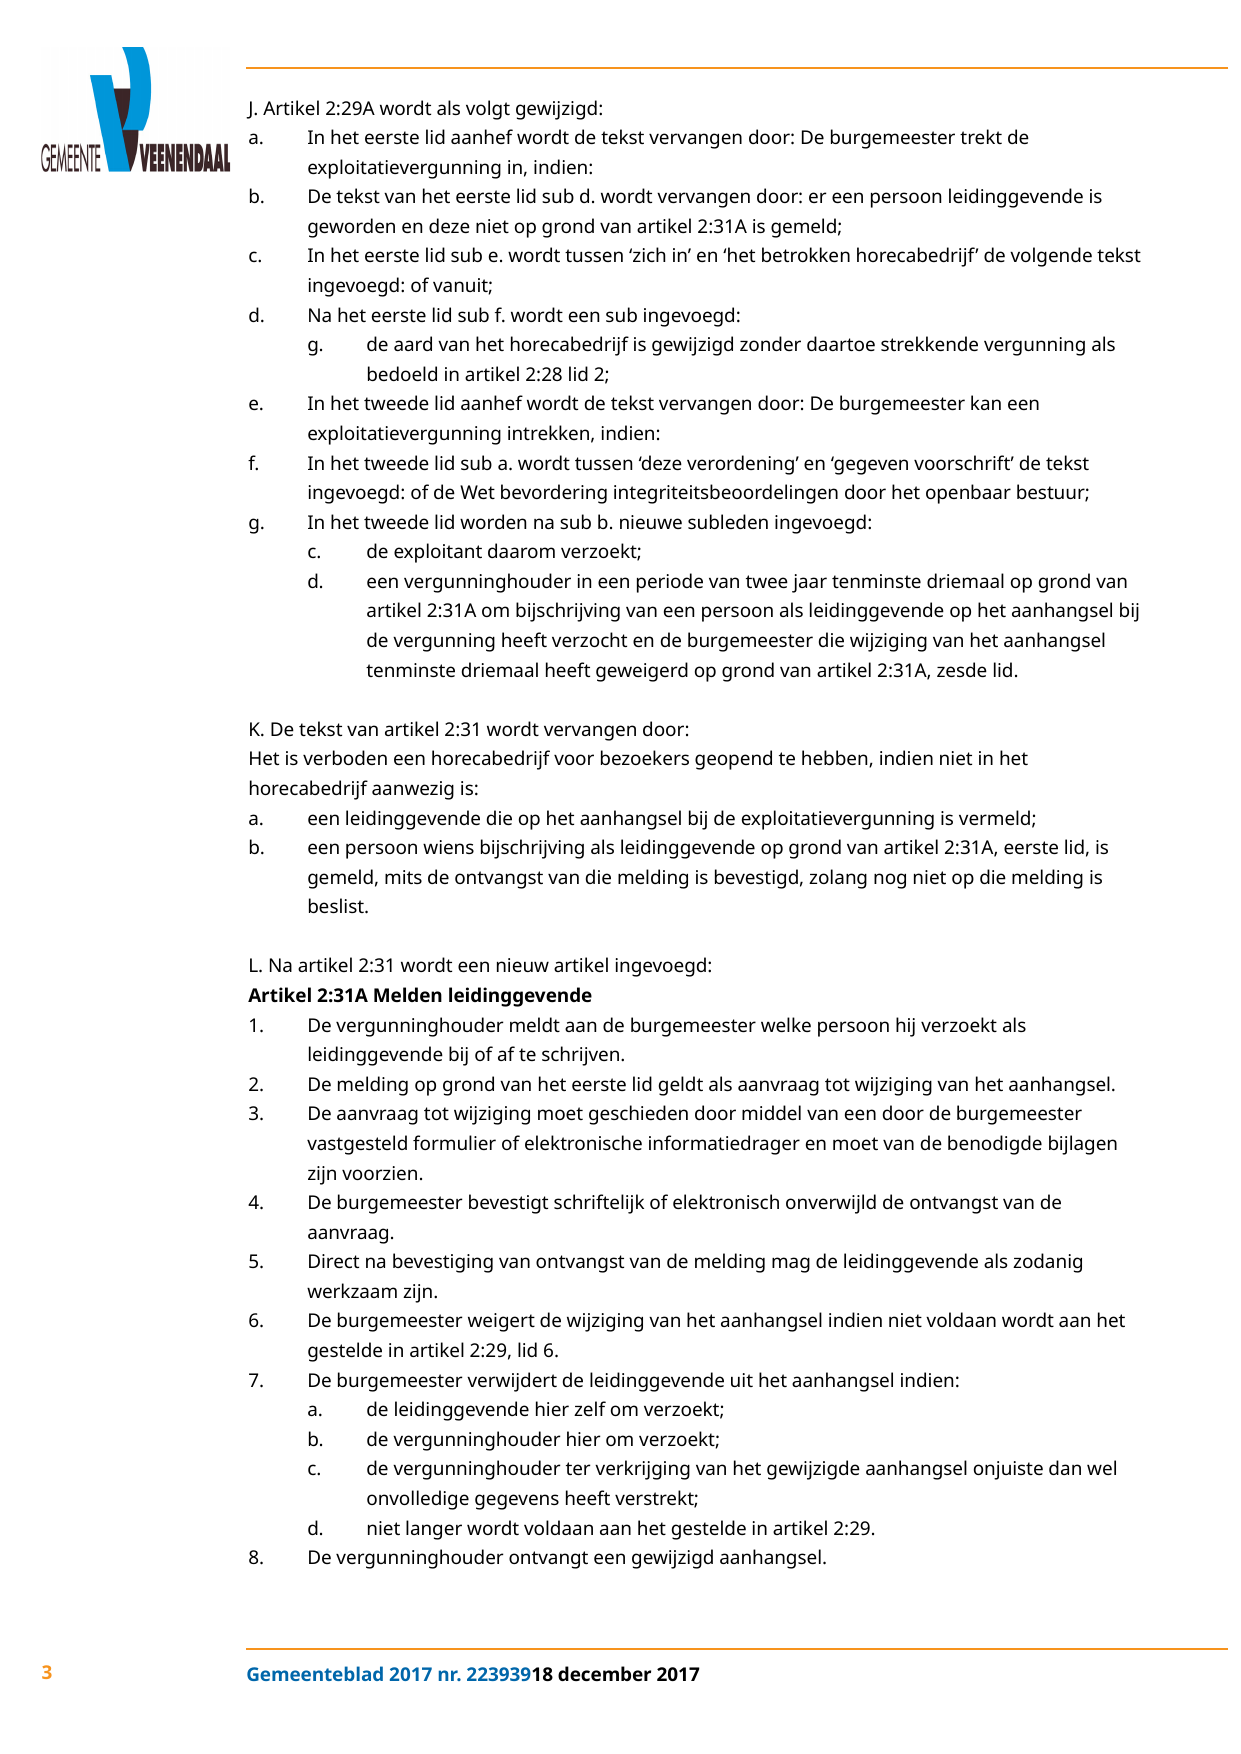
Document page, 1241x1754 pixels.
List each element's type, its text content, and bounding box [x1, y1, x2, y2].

list de aard van het horecabedrijf is gewijzigd zonder daartoe strekkende vergunning als bedoeld in artikel 2:28 lid 2; [307, 331, 1152, 387]
list Direct na bevestiging van ontvangst van de melding mag de leidinggevende als zodanig werkzaam zijn. [248, 1248, 1152, 1304]
list In het tweede lid worden na sub b. nieuwe subleden ingevoegd: [248, 509, 1152, 535]
list een vergunninghouder in een periode van twee jaar tenminste driemaal op grond van artikel 2:31A om bijschrijving van een persoon als leidinggevende op het aanhangsel bij de vergunning heeft verzocht en de burgemeester die wijziging van het aanhangsel tenminste driemaal heeft geweigerd op grond van artikel 2:31A, zesde lid. [307, 568, 1152, 683]
list De melding op grond van het eerste lid geldt als aanvraag tot wijziging van het aanhangsel. [248, 1071, 1152, 1097]
list In het eerste lid aanhef wordt de tekst vervangen door: De burgemeester trekt de exploitatievergunning in, indien: [248, 124, 1152, 180]
list In het eerste lid sub e. wordt tussen ‘zich in’ en ‘het betrokken horecabedrijf’ de volgende tekst ingevoegd: of vanuit; [248, 243, 1152, 298]
list De vergunninghouder ontvangt een gewijzigd aanhangsel. [248, 1544, 1152, 1570]
list De vergunninghouder meldt aan de burgemeester welke persoon hij verzoekt als leidinggevende bij of af te schrijven. [248, 1012, 1152, 1067]
list een leidinggevende die op het aanhangsel bij de exploitatievergunning is vermeld; [248, 805, 1152, 831]
list In het tweede lid sub a. wordt tussen ‘deze verordening’ en ‘gegeven voorschrift’ de tekst ingevoegd: of de Wet bevordering integriteitsbeoordelingen door het openbaar bestuur; [248, 450, 1152, 505]
text Het is verboden een horecabedrijf voor bezoekers geopend te hebben, indien niet in het horecabedrijf aanwezig is: [248, 746, 1152, 801]
text L. Na artikel 2:31 wordt een nieuw artikel ingevoegd: [248, 953, 1152, 978]
picture [123, 47, 231, 172]
list De burgemeester weigert de wijziging van het aanhangsel indien niet voldaan wordt aan het gestelde in artikel 2:29, lid 6. [248, 1308, 1152, 1363]
list In het tweede lid aanhef wordt de tekst vervangen door: De burgemeester kan een exploitatievergunning intrekken, indien: [248, 391, 1152, 446]
list De burgemeester verwijdert de leidinggevende uit het aanhangsel indien: [248, 1367, 1152, 1393]
list De burgemeester bevestigt schriftelijk of elektronisch onverwijld de ontvangst van de aanvraag. [248, 1189, 1152, 1245]
list Na het eerste lid sub f. wordt een sub ingevoegd: [248, 302, 1152, 328]
list de exploitant daarom verzoekt; [307, 538, 1152, 564]
list de vergunninghouder hier om verzoekt; [307, 1426, 1152, 1452]
list niet langer wordt voldaan aan het gestelde in artikel 2:29. [307, 1515, 1152, 1541]
list De tekst van het eerste lid sub d. wordt vervangen door: er een persoon leidinggevende is geworden en deze niet op grond van artikel 2:31A is gemeld; [248, 183, 1152, 239]
picture [41, 47, 130, 172]
list de vergunninghouder ter verkrijging van het gewijzigde aanhangsel onjuiste dan wel onvolledige gegevens heeft verstrekt; [307, 1456, 1152, 1511]
list de leidinggevende hier zelf om verzoekt; [307, 1396, 1152, 1422]
text K. De tekst van artikel 2:31 wordt vervangen door: [248, 716, 1152, 742]
text Artikel 2:31A Melden leidinggevende [248, 982, 1152, 1008]
list een persoon wiens bijschrijving als leidinggevende op grond van artikel 2:31A, eerste lid, is gemeld, mits de ontvangst van die melding is bevestigd, zolang nog niet op die melding is beslist. [248, 834, 1152, 919]
list De aanvraag tot wijziging moet geschieden door middel van een door de burgemeester vastgesteld formulier of elektronische informatiedrager en moet van de benodigde bijlagen zijn voorzien. [248, 1101, 1152, 1186]
text J. Artikel 2:29A wordt als volgt gewijzigd: [248, 95, 1152, 121]
